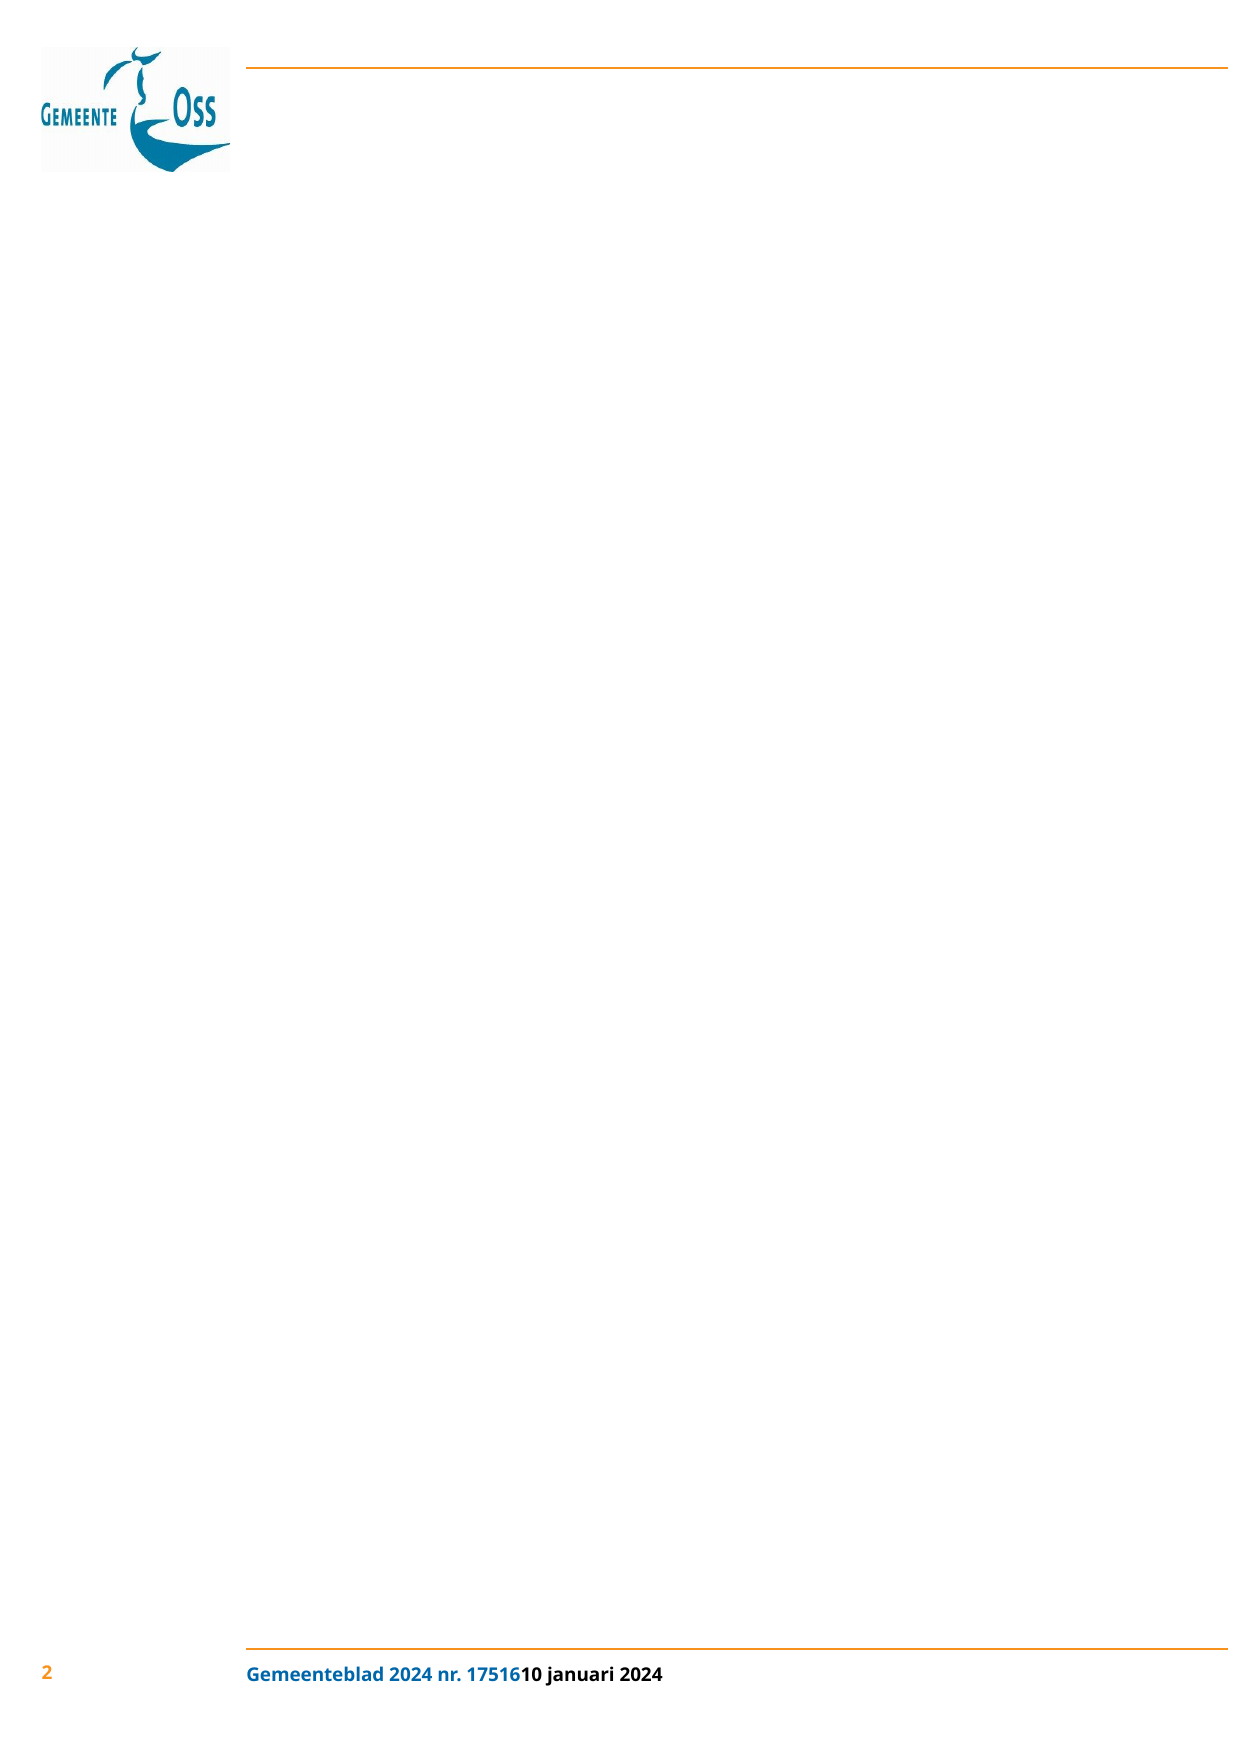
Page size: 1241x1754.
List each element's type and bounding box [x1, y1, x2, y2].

picture [41, 47, 231, 172]
